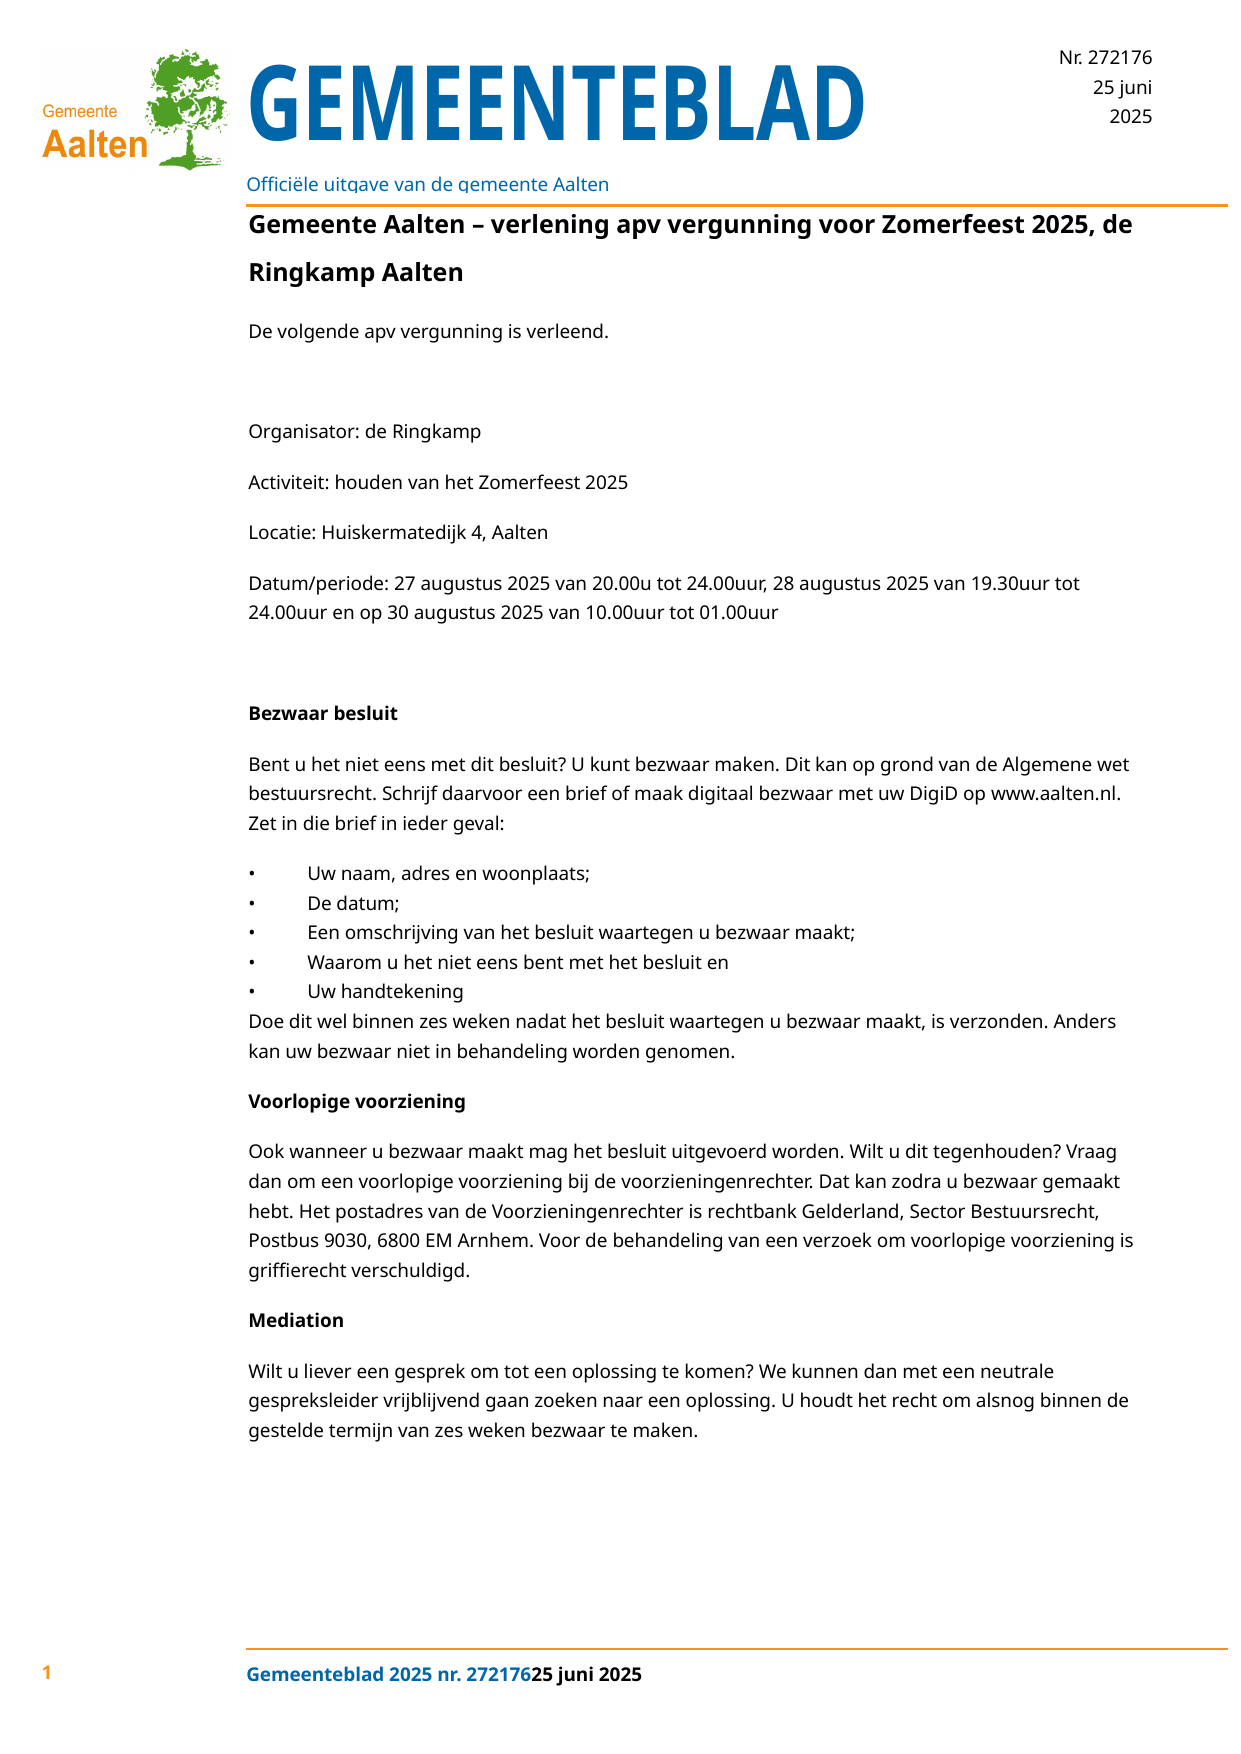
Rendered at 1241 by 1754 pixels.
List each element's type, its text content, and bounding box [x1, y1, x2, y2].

text Gemeente Aalten – verlening apv vergunning voor Zomerfeest 2025, de Ringkamp Aalten [248, 207, 1152, 288]
text Ook wanneer u bezwaar maakt mag het besluit uitgevoerd worden. Wilt u dit tegenhouden? Vraag dan om een voorlopige voorziening bij de voorzieningenrechter. Dat kan zodra u bezwaar gemaakt hebt. Het postadres van de Voorzieningenrechter is rechtbank Gelderland, Sector Bestuursrecht, Postbus 9030, 6800 EM Arnhem. Voor de behandeling van een verzoek om voorlopige voorziening is griffierecht verschuldigd. [248, 1139, 1152, 1283]
list Een omschrijving van het besluit waartegen u bezwaar maakt; [248, 919, 1152, 945]
text Voorlopige voorziening [248, 1088, 1152, 1114]
text Doe dit wel binnen zes weken nadat het besluit waartegen u bezwaar maakt, is verzonden. Anders kan uw bezwaar niet in behandeling worden genomen. [248, 1008, 1152, 1064]
text Wilt u liever een gesprek om tot een oplossing te komen? We kunnen dan met een neutrale gespreksleider vrijblijvend gaan zoeken naar een oplossing. U houdt het recht om alsnog binnen de gestelde termijn van zes weken bezwaar te maken. [248, 1358, 1152, 1443]
list De datum; [248, 890, 1152, 916]
text Datum/periode: 27 augustus 2025 van 20.00u tot 24.00uur, 28 augustus 2025 van 19.30uur tot 24.00uur en op 30 augustus 2025 van 10.00uur tot 01.00uur [248, 570, 1152, 625]
list Waarom u het niet eens bent met het besluit en [248, 949, 1152, 975]
text Mediation [248, 1307, 1152, 1333]
text Activiteit: houden van het Zomerfeest 2025 [248, 469, 1152, 495]
text Bezwaar besluit [248, 700, 1152, 726]
list Uw handtekening [248, 979, 1152, 1004]
text De volgende apv vergunning is verleend. [248, 318, 1152, 344]
text Organisator: de Ringkamp [248, 419, 1152, 444]
list Uw naam, adres en woonplaats; [248, 860, 1152, 886]
text Bent u het niet eens met dit besluit? U kunt bezwaar maken. Dit kan op grond van de Algemene wet bestuursrecht. Schrijf daarvoor een brief of maak digitaal bezwaar met uw DigiD op www.aalten.nl. Zet in die brief in ieder geval: [248, 751, 1152, 836]
picture [41, 47, 231, 172]
text Locatie: Huiskermatedijk 4, Aalten [248, 519, 1152, 545]
